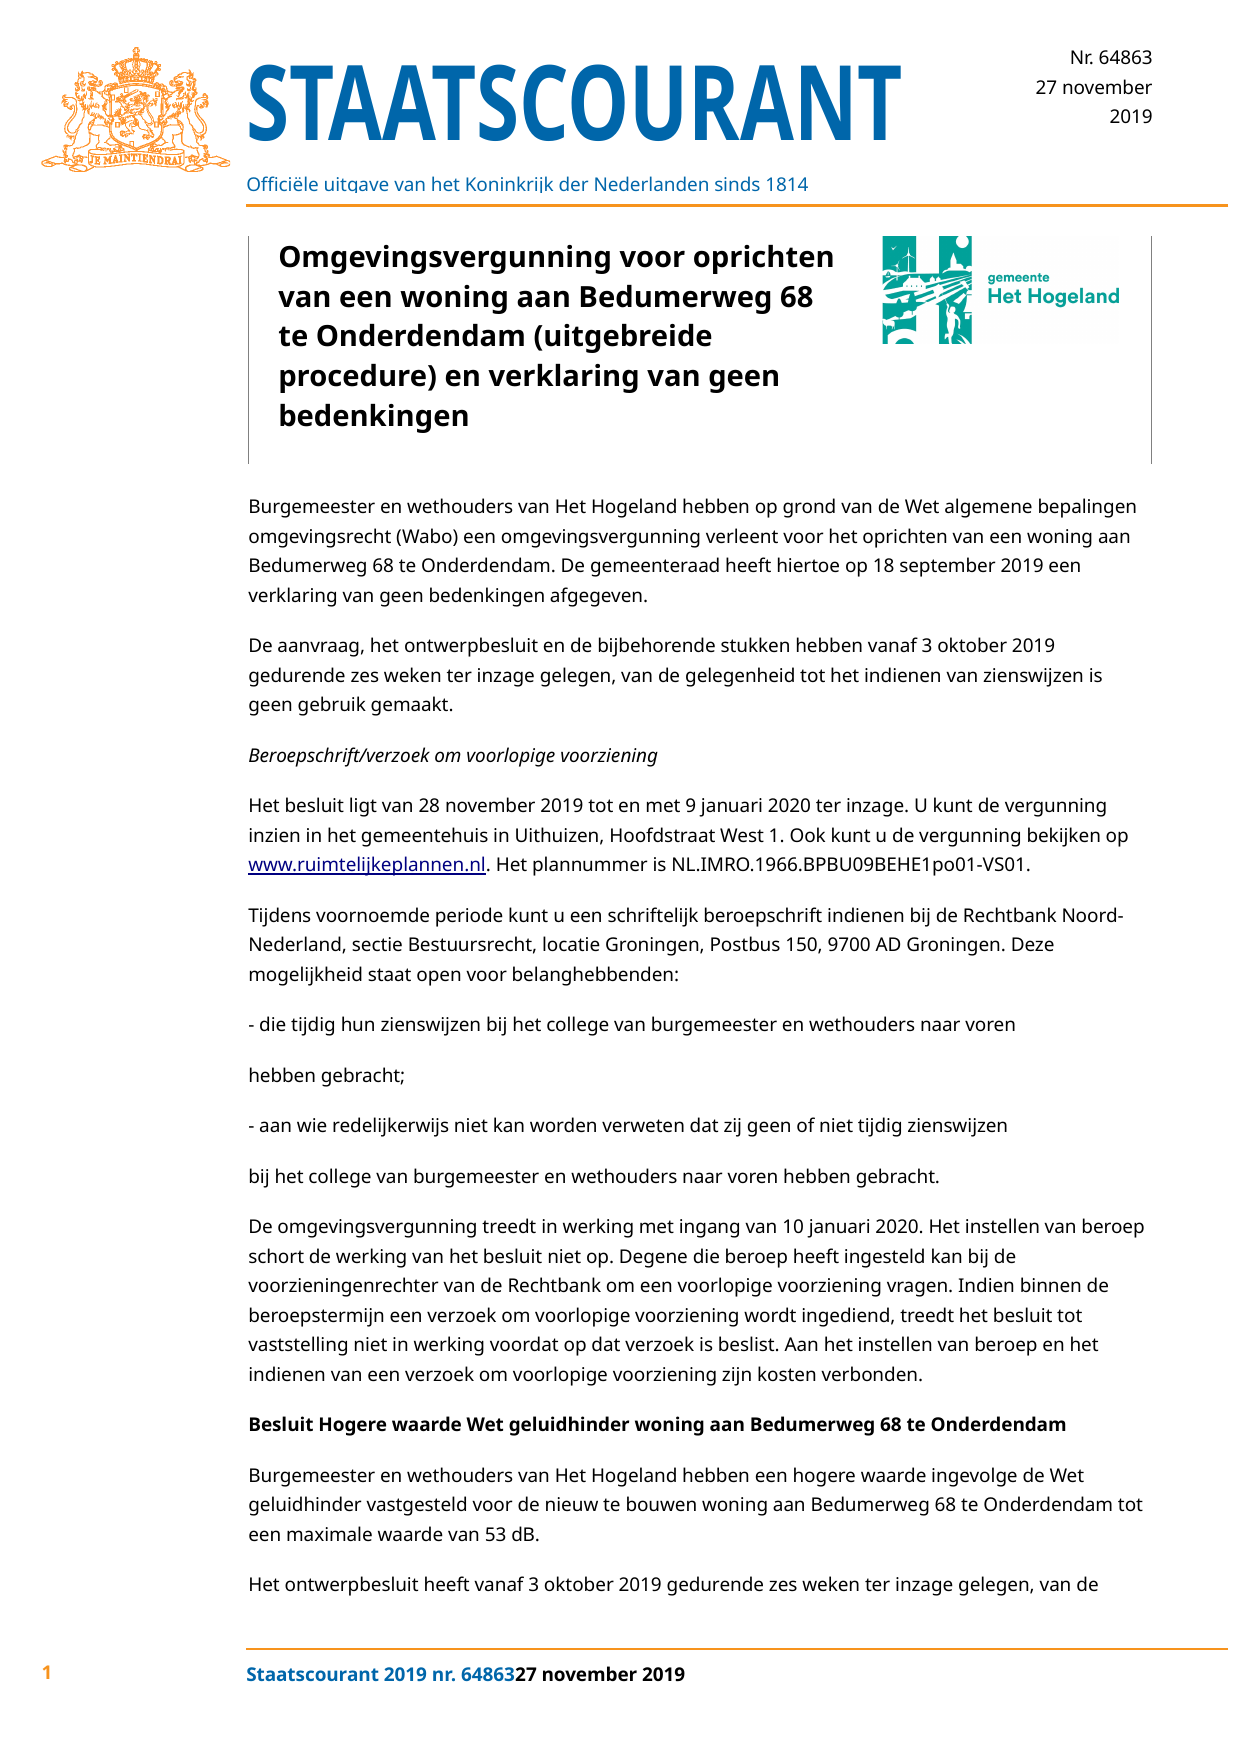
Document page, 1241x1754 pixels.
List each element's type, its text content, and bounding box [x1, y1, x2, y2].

text Burgemeester en wethouders van Het Hogeland hebben een hogere waarde ingevolge de Wet geluidhinder vastgesteld voor de nieuw te bouwen woning aan Bedumerweg 68 te Onderdendam tot een maximale waarde van 53 dB. [248, 1462, 1152, 1547]
text Besluit Hogere waarde Wet geluidhinder woning aan Bedumerweg 68 te Onderdendam [248, 1412, 1152, 1437]
text De omgevingsvergunning treedt in werking met ingang van 10 januari 2020. Het instellen van beroep schort de werking van het besluit niet op. Degene die beroep heeft ingesteld kan bij de voorzieningenrechter van de Rechtbank om een voorlopige voorziening vragen. Indien binnen de beroepstermijn een verzoek om voorlopige voorziening wordt ingediend, treedt het besluit tot vaststelling niet in werking voordat op dat verzoek is beslist. Aan het instellen van beroep en het indienen van een verzoek om voorlopige voorziening zijn kosten verbonden. [248, 1213, 1152, 1387]
table_header [850, 236, 1151, 464]
text Het besluit ligt van 28 november 2019 tot en met 9 januari 2020 ter inzage. U kunt de vergunning inzien in het gemeentehuis in Uithuizen, Hoofdstraat West 1. Ook kunt u de vergunning bekijken op www.ruimtelijkeplannen.nl. Het plannummer is NL.IMRO.1966.BPBU09BEHE1po01-VS01. [248, 792, 1152, 877]
text bij het college van burgemeester en wethouders naar voren hebben gebracht. [248, 1163, 1152, 1189]
picture [41, 47, 231, 172]
text Tijdens voornoemde periode kunt u een schriftelijk beroepschrift indienen bij de Rechtbank Noord-Nederland, sectie Bestuursrecht, locatie Groningen, Postbus 150, 9700 AD Groningen. Deze mogelijkheid staat open voor belanghebbenden: [248, 902, 1152, 987]
text Het ontwerpbesluit heeft vanaf 3 oktober 2019 gedurende zes weken ter inzage gelegen, van de [248, 1572, 1152, 1597]
text hebben gebracht; [248, 1062, 1152, 1088]
text - aan wie redelijkerwijs niet kan worden verweten dat zij geen of niet tijdig zienswijzen [248, 1112, 1152, 1138]
text Burgemeester en wethouders van Het Hogeland hebben op grond van de Wet algemene bepalingen omgevingsrecht (Wabo) een omgevingsvergunning verleent voor het oprichten van een woning aan Bedumerweg 68 te Onderdendam. De gemeenteraad heeft hiertoe op 18 september 2019 een verklaring van geen bedenkingen afgegeven. [248, 493, 1152, 608]
text De aanvraag, het ontwerpbesluit en de bijbehorende stukken hebben vanaf 3 oktober 2019 gedurende zes weken ter inzage gelegen, van de gelegenheid tot het indienen van zienswijzen is geen gebruik gemaakt. [248, 632, 1152, 717]
table_header Omgevingsvergunning voor oprichten van een woning aan Bedumerweg 68 te Onderdendam (uitgebreide procedure) en verklaring van geen bedenkingen [249, 236, 850, 464]
picture [882, 236, 1119, 344]
text - die tijdig hun zienswijzen bij het college van burgemeester en wethouders naar voren [248, 1012, 1152, 1037]
text Beroepschrift/verzoek om voorlopige voorziening [248, 742, 1152, 768]
